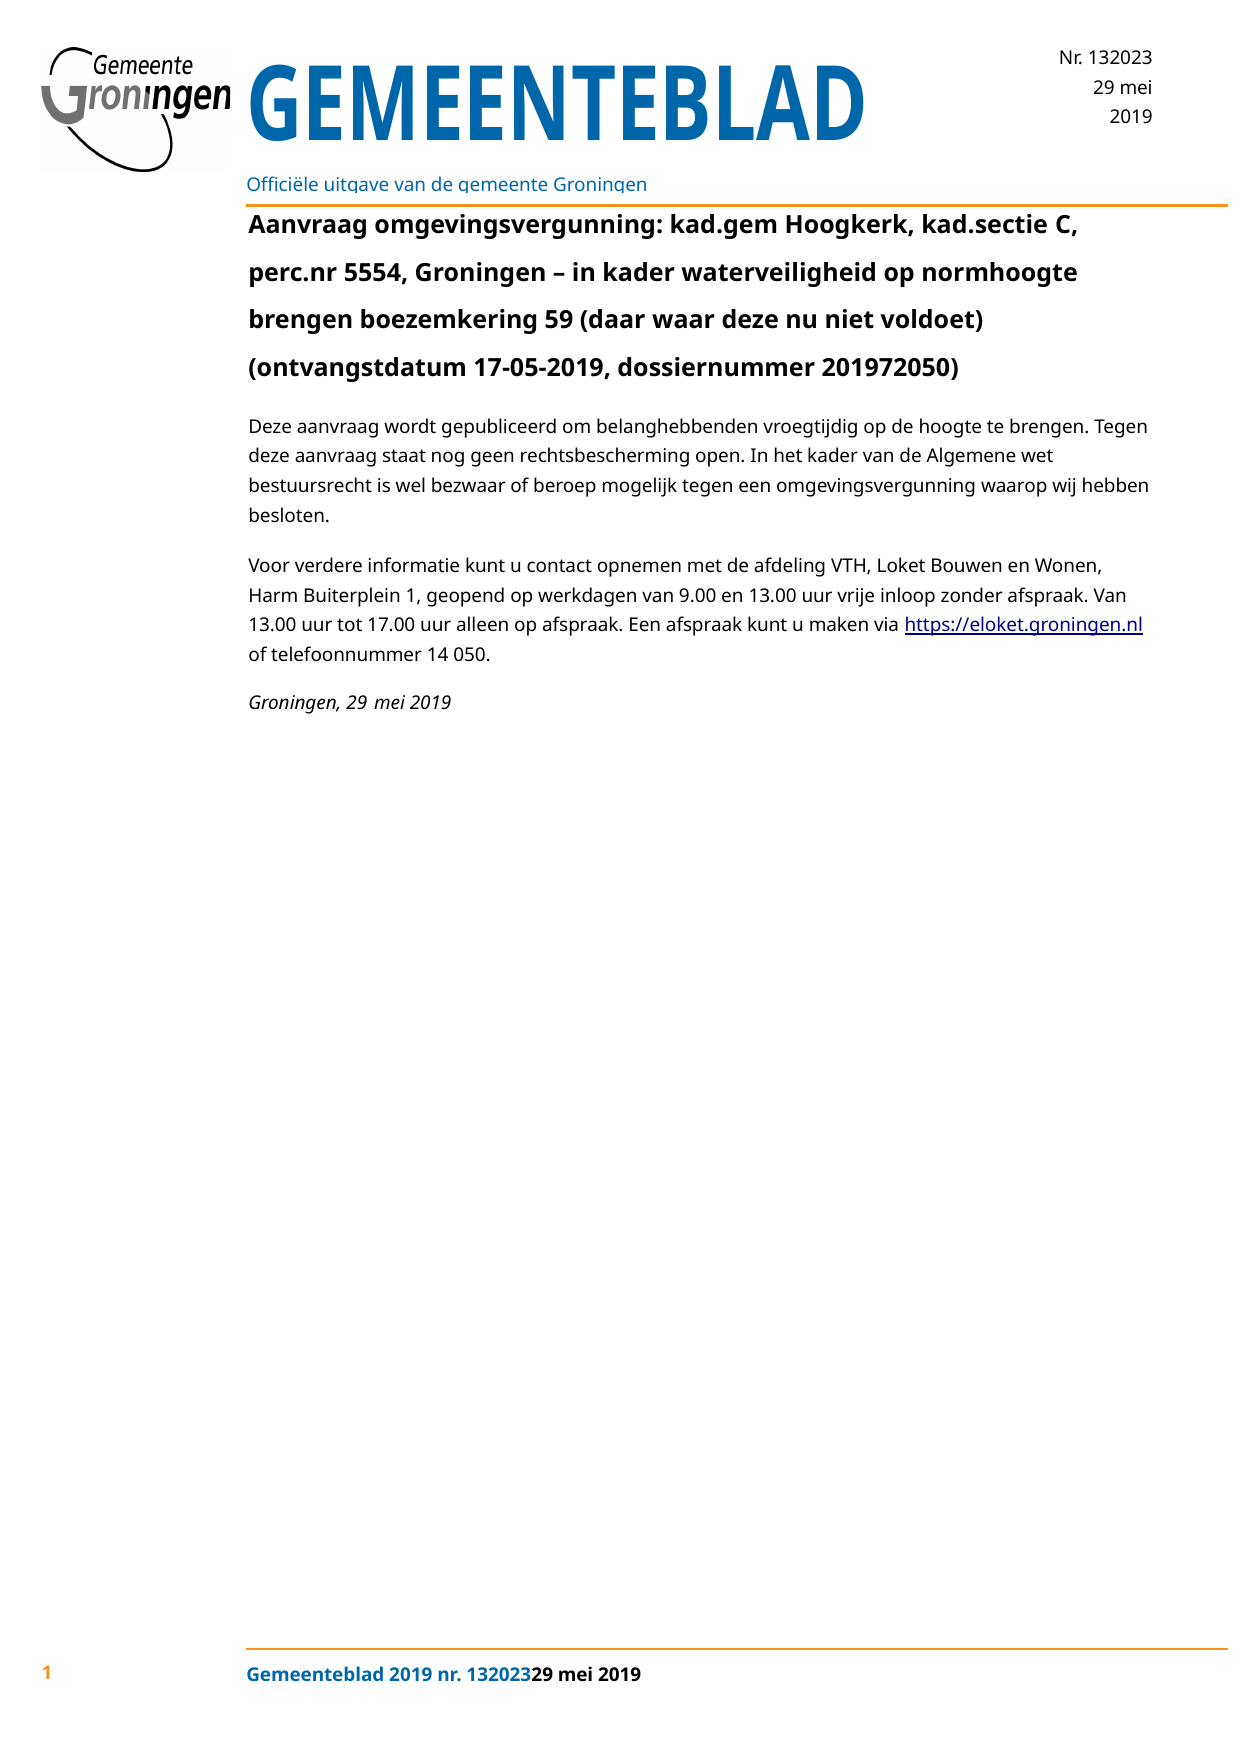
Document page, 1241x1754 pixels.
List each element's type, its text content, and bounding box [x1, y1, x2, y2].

text Deze aanvraag wordt gepubliceerd om belanghebbenden vroegtijdig op de hoogte te brengen. Tegen deze aanvraag staat nog geen rechtsbescherming open. In het kader van de Algemene wet bestuursrecht is wel bezwaar of beroep mogelijk tegen een omgevingsvergunning waarop wij hebben besloten. [248, 413, 1152, 528]
text Voor verdere informatie kunt u contact opnemen met de afdeling VTH, Loket Bouwen en Wonen, Harm Buiterplein 1, geopend op werkdagen van 9.00 en 13.00 uur vrije inloop zonder afspraak. Van 13.00 uur tot 17.00 uur alleen op afspraak. Een afspraak kunt u maken via https://eloket.groningen.nl of telefoonnummer 14 050. [248, 552, 1152, 667]
picture [41, 47, 231, 172]
text Aanvraag omgevingsvergunning: kad.gem Hoogkerk, kad.sectie C, perc.nr 5554, Groningen – in kader waterveiligheid op normhoogte brengen boezemkering 59 (daar waar deze nu niet voldoet) (ontvangstdatum 17-05-2019, dossiernummer 201972050) [248, 207, 1152, 384]
text Groningen, 29 mei 2019 [248, 689, 1152, 714]
